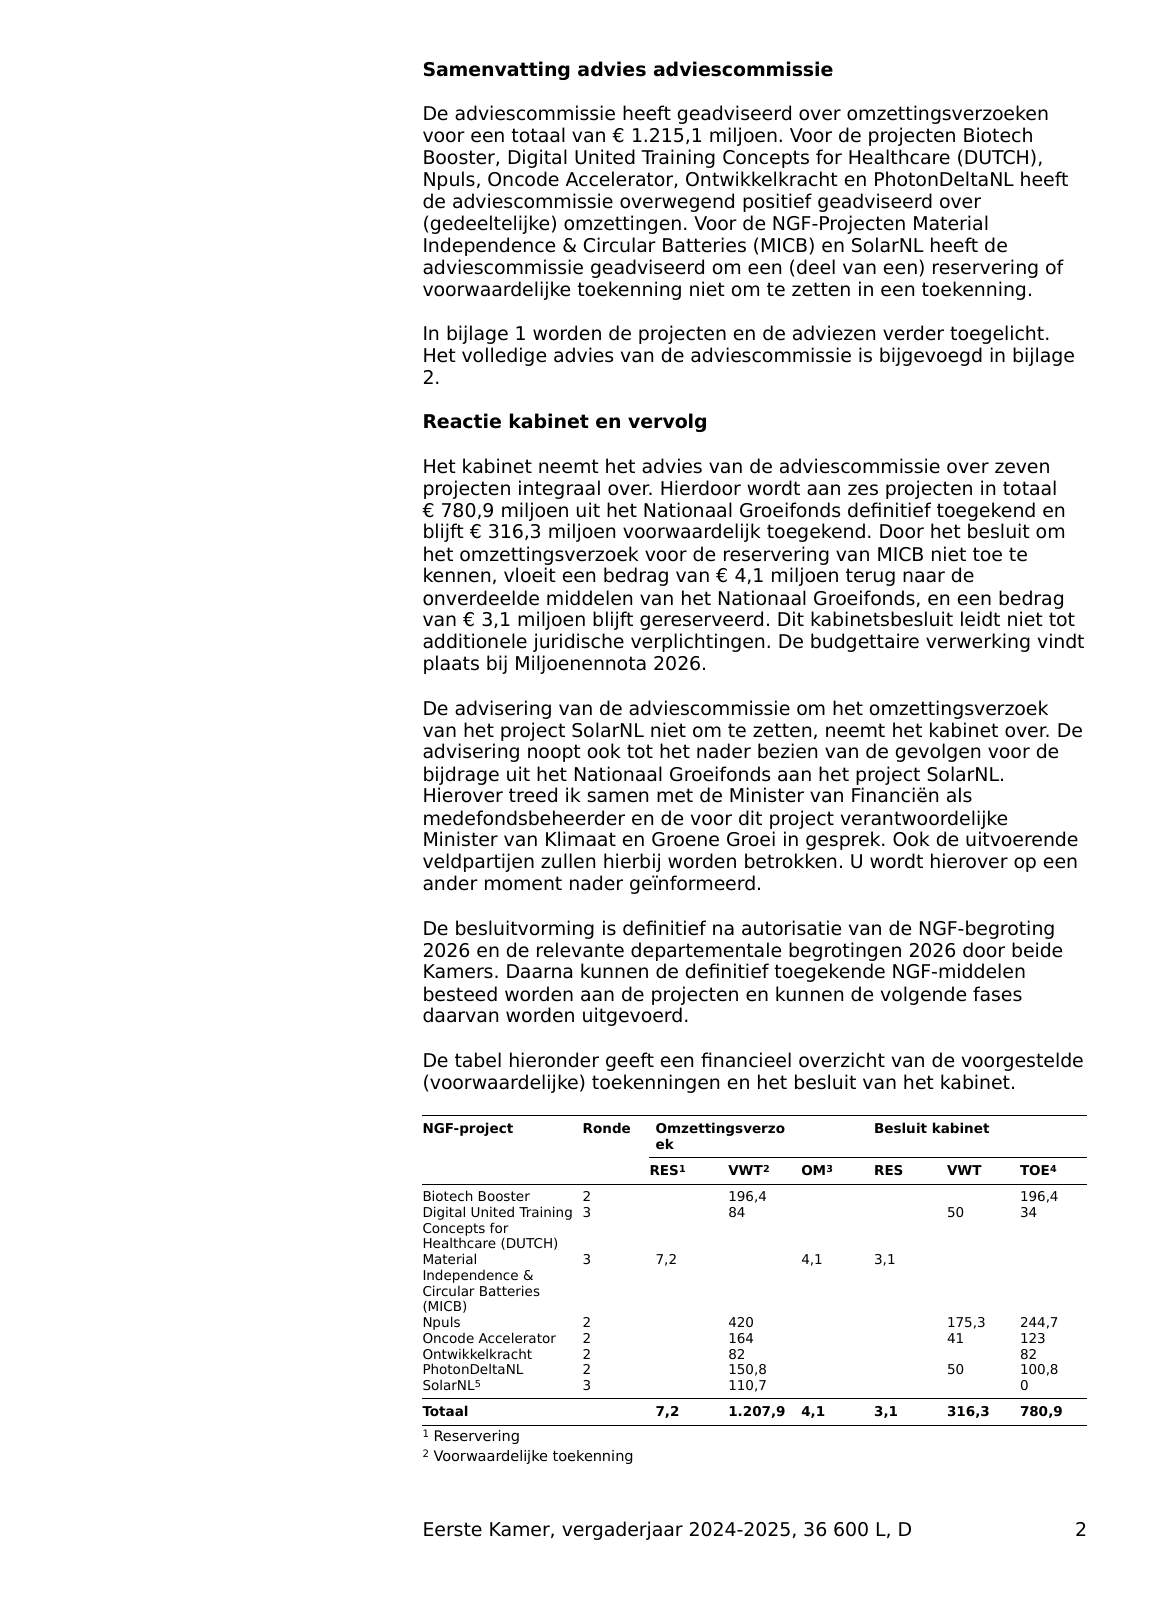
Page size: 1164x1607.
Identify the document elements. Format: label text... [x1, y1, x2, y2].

text De besluitvorming is definitief na autorisatie van de NGF-begroting 2026 en de relevante departementale begrotingen 2026 door beide Kamers. Daarna kunnen de definitief toegekende NGF-middelen besteed worden aan de projecten en kunnen de volgende fases daarvan worden uitgevoerd. [422, 917, 1087, 1027]
table_cell VWT [941, 1158, 1014, 1183]
table_cell 7,2 [649, 1399, 722, 1424]
table_cell [795, 1185, 868, 1205]
subtitle Reactie kabinet en vervolg [422, 411, 1087, 433]
table_cell 82 [722, 1346, 795, 1362]
table_cell [868, 1362, 941, 1378]
table_cell [649, 1315, 722, 1331]
table_cell 41 [941, 1331, 1014, 1346]
table_cell 2 [576, 1315, 649, 1331]
table_cell 780,9 [1014, 1399, 1087, 1424]
table_cell TOE4 [1014, 1158, 1087, 1183]
table_cell OM3 [795, 1158, 868, 1183]
text De adviescommissie heeft geadviseerd over omzettingsverzoeken voor een totaal van € 1.215,1 miljoen. Voor de projecten Biotech Booster, Digital United Training Concepts for Healthcare (DUTCH), Npuls, Oncode Accelerator, Ontwikkelkracht en PhotonDeltaNL heeft de adviescommissie overwegend positief geadviseerd over (gedeeltelijke) omzettingen. Voor de NGF-Projecten Material Independence & Circular Batteries (MICB) en SolarNL heeft de adviescommissie geadviseerd om een (deel van een) reservering of voorwaardelijke toekenning niet om te zetten in een toekenning. [422, 103, 1087, 301]
table_cell [649, 1331, 722, 1346]
table_cell 2 [576, 1346, 649, 1362]
table_cell SolarNL5 [422, 1378, 576, 1398]
table_header NGF-project [422, 1116, 576, 1183]
table_cell Ontwikkelkracht [422, 1346, 576, 1362]
table_cell Npuls [422, 1315, 576, 1331]
table_cell Oncode Accelerator [422, 1331, 576, 1346]
table_cell Digital United Training Concepts for Healthcare (DUTCH) [422, 1205, 576, 1252]
table_cell [1014, 1252, 1087, 1315]
table_cell PhotonDeltaNL [422, 1362, 576, 1378]
table_cell 3,1 [868, 1252, 941, 1315]
table_cell 34 [1014, 1205, 1087, 1252]
table_cell [868, 1378, 941, 1398]
table_cell 1.207,9 [722, 1399, 795, 1424]
table_cell 3 [576, 1252, 649, 1315]
table_cell [795, 1378, 868, 1398]
table_cell 4,1 [795, 1399, 868, 1424]
table_cell [868, 1346, 941, 1362]
table_cell 82 [1014, 1346, 1087, 1362]
text Het kabinet neemt het advies van de adviescommissie over zeven projecten integraal over. Hierdoor wordt aan zes projecten in totaal € 780,9 miljoen uit het Nationaal Groeifonds definitief toegekend en blijft € 316,3 miljoen voorwaardelijk toegekend. Door het besluit om het omzettingsverzoek voor de reservering van MICB niet toe te kennen, vloeit een bedrag van € 4,1 miljoen terug naar de onverdeelde middelen van het Nationaal Groeifonds, en een bedrag van € 3,1 miljoen blijft gereserveerd. Dit kabinetsbesluit leidt niet tot additionele juridische verplichtingen. De budgettaire verwerking vindt plaats bij Miljoenennota 2026. [422, 456, 1087, 675]
text De tabel hieronder geeft een financieel overzicht van de voorgestelde (voorwaardelijke) toekenningen en het besluit van het kabinet. [422, 1049, 1087, 1093]
table_cell [868, 1205, 941, 1252]
table_cell [868, 1331, 941, 1346]
table_cell 7,2 [649, 1252, 722, 1315]
table_cell VWT2 [722, 1158, 795, 1183]
table_cell 2 [576, 1362, 649, 1378]
table_cell [795, 1346, 868, 1362]
table_header Besluit kabinet [868, 1116, 1087, 1157]
table_cell 50 [941, 1362, 1014, 1378]
table_cell [868, 1315, 941, 1331]
table_header Ronde [576, 1116, 649, 1183]
table_cell 3 [576, 1205, 649, 1252]
table_cell Totaal [422, 1399, 576, 1424]
table_cell [649, 1205, 722, 1252]
subtitle Samenvatting advies adviescommissie [422, 59, 1087, 81]
table_cell 84 [722, 1205, 795, 1252]
table_cell 2 [576, 1185, 649, 1205]
table_cell 420 [722, 1315, 795, 1331]
table_header [795, 1116, 868, 1157]
table_cell 244,7 [1014, 1315, 1087, 1331]
table_cell 110,7 [722, 1378, 795, 1398]
table_cell [941, 1252, 1014, 1315]
table_cell [795, 1205, 868, 1252]
table_cell [941, 1378, 1014, 1398]
table_cell 2 [576, 1331, 649, 1346]
text In bijlage 1 worden de projecten en de adviezen verder toegelicht. Het volledige advies van de adviescommissie is bijgevoegd in bijlage 2. [422, 323, 1087, 389]
table_cell [649, 1378, 722, 1398]
table_cell [941, 1346, 1014, 1362]
table_cell [795, 1331, 868, 1346]
table_cell [868, 1185, 941, 1205]
table_cell 196,4 [722, 1185, 795, 1205]
table_cell 3,1 [868, 1399, 941, 1424]
table_cell 150,8 [722, 1362, 795, 1378]
table_cell 3 [576, 1378, 649, 1398]
table_cell [649, 1346, 722, 1362]
table_header Omzettingsverzoek [649, 1116, 795, 1157]
table_cell 0 [1014, 1378, 1087, 1398]
table_cell 1 Reservering 2 Voorwaardelijke toekenning [422, 1426, 1087, 1465]
table_cell [576, 1399, 649, 1424]
table_cell 196,4 [1014, 1185, 1087, 1205]
table_cell 175,3 [941, 1315, 1014, 1331]
text De advisering van de adviescommissie om het omzettingsverzoek van het project SolarNL niet om te zetten, neemt het kabinet over. De advisering noopt ook tot het nader bezien van de gevolgen voor de bijdrage uit het Nationaal Groeifonds aan het project SolarNL. Hierover treed ik samen met de Minister van Financiën als medefondsbeheerder en de voor dit project verantwoordelijke Minister van Klimaat en Groene Groei in gesprek. Ook de uitvoerende veldpartijen zullen hierbij worden betrokken. U wordt hierover op een ander moment nader geïnformeerd. [422, 697, 1087, 895]
table_cell 164 [722, 1331, 795, 1346]
table_cell [722, 1252, 795, 1315]
table_cell RES [868, 1158, 941, 1183]
table_cell [795, 1315, 868, 1331]
table_cell 4,1 [795, 1252, 868, 1315]
table_cell 100,8 [1014, 1362, 1087, 1378]
table_cell [649, 1185, 722, 1205]
table_cell [795, 1362, 868, 1378]
table_cell 50 [941, 1205, 1014, 1252]
table_cell [941, 1185, 1014, 1205]
table_cell RES1 [649, 1158, 722, 1183]
table_cell 316,3 [941, 1399, 1014, 1424]
table_cell Material Independence & Circular Batteries (MICB) [422, 1252, 576, 1315]
table_cell 123 [1014, 1331, 1087, 1346]
table_cell Biotech Booster [422, 1185, 576, 1205]
table_cell [649, 1362, 722, 1378]
